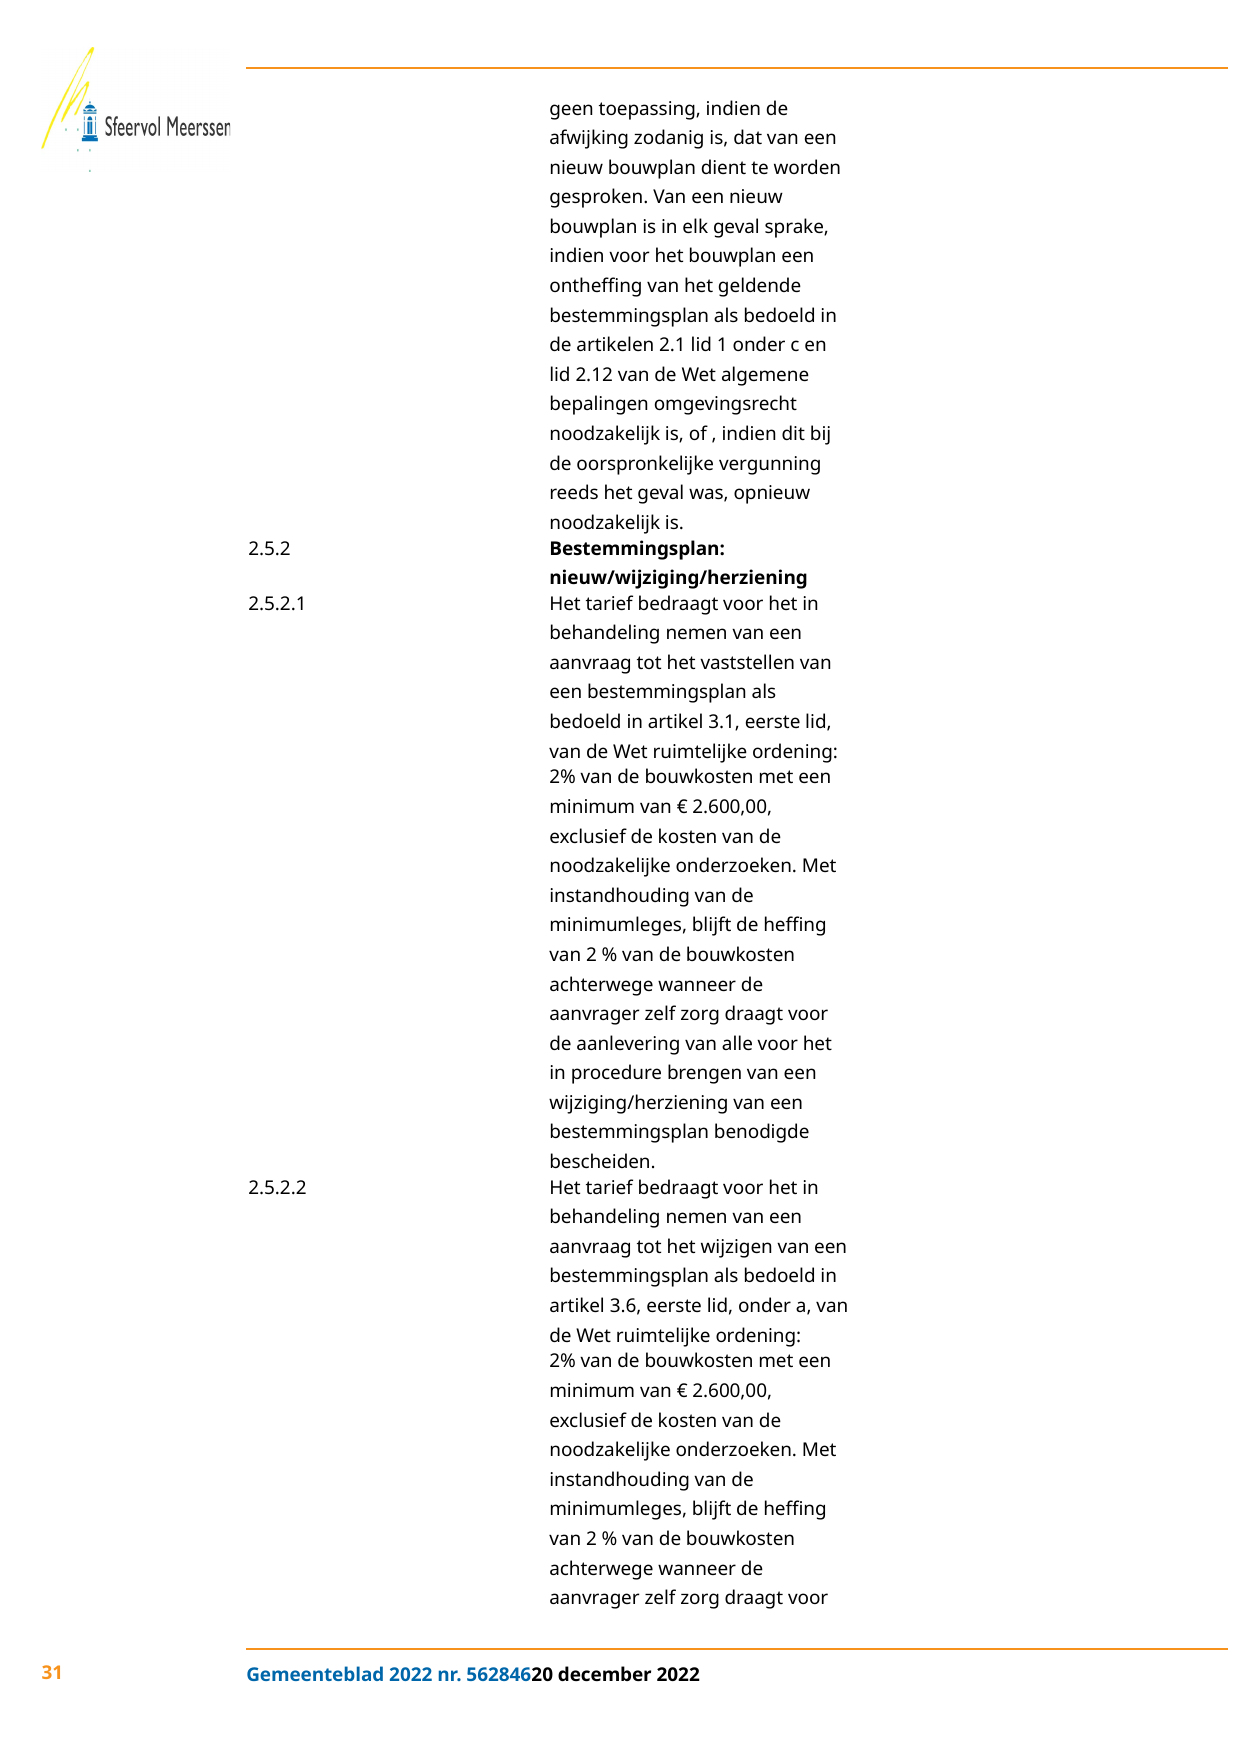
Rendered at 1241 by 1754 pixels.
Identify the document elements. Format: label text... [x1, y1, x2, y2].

table_cell 2.5.2.2 [248, 1174, 549, 1610]
table_cell [850, 535, 1152, 590]
table_cell [850, 1348, 1152, 1610]
table_cell [850, 1174, 1152, 1348]
table_cell [248, 95, 549, 535]
table_cell 2% van de bouwkosten met een minimum van € 2.600,00, exclusief de kosten van de noodzakelijke onderzoeken. Met instandhouding van de minimumleges, blijft de heffing van 2 % van de bouwkosten achterwege wanneer de aanvrager zelf zorg draagt voor de aanlevering van alle voor het in procedure brengen van een wijziging/herziening van een bestemmingsplan benodigde bescheiden. [549, 764, 850, 1174]
table_cell Het tarief bedraagt voor het in behandeling nemen van een aanvraag tot het wijzigen van een bestemmingsplan als bedoeld in artikel 3.6, eerste lid, onder a, van de Wet ruimtelijke ordening: [549, 1174, 850, 1348]
table_cell 2.5.2.1 [248, 590, 549, 1174]
table_cell [850, 95, 1152, 535]
table_cell [850, 764, 1152, 1174]
table_cell [850, 590, 1152, 764]
table_cell 2.5.2 [248, 535, 549, 590]
table_cell Bestemmingsplan: nieuw/wijziging/herziening [549, 535, 850, 590]
table_cell geen toepassing, indien de afwijking zodanig is, dat van een nieuw bouwplan dient te worden gesproken. Van een nieuw bouwplan is in elk geval sprake, indien voor het bouwplan een ontheffing van het geldende bestemmingsplan als bedoeld in de artikelen 2.1 lid 1 onder c en lid 2.12 van de Wet algemene bepalingen omgevingsrecht noodzakelijk is, of , indien dit bij de oorspronkelijke vergunning reeds het geval was, opnieuw noodzakelijk is. [549, 95, 850, 535]
table_cell Het tarief bedraagt voor het in behandeling nemen van een aanvraag tot het vaststellen van een bestemmingsplan als bedoeld in artikel 3.1, eerste lid, van de Wet ruimtelijke ordening: [549, 590, 850, 764]
picture [41, 47, 231, 172]
table_cell 2% van de bouwkosten met een minimum van € 2.600,00, exclusief de kosten van de noodzakelijke onderzoeken. Met instandhouding van de minimumleges, blijft de heffing van 2 % van de bouwkosten achterwege wanneer de aanvrager zelf zorg draagt voor [549, 1348, 850, 1610]
